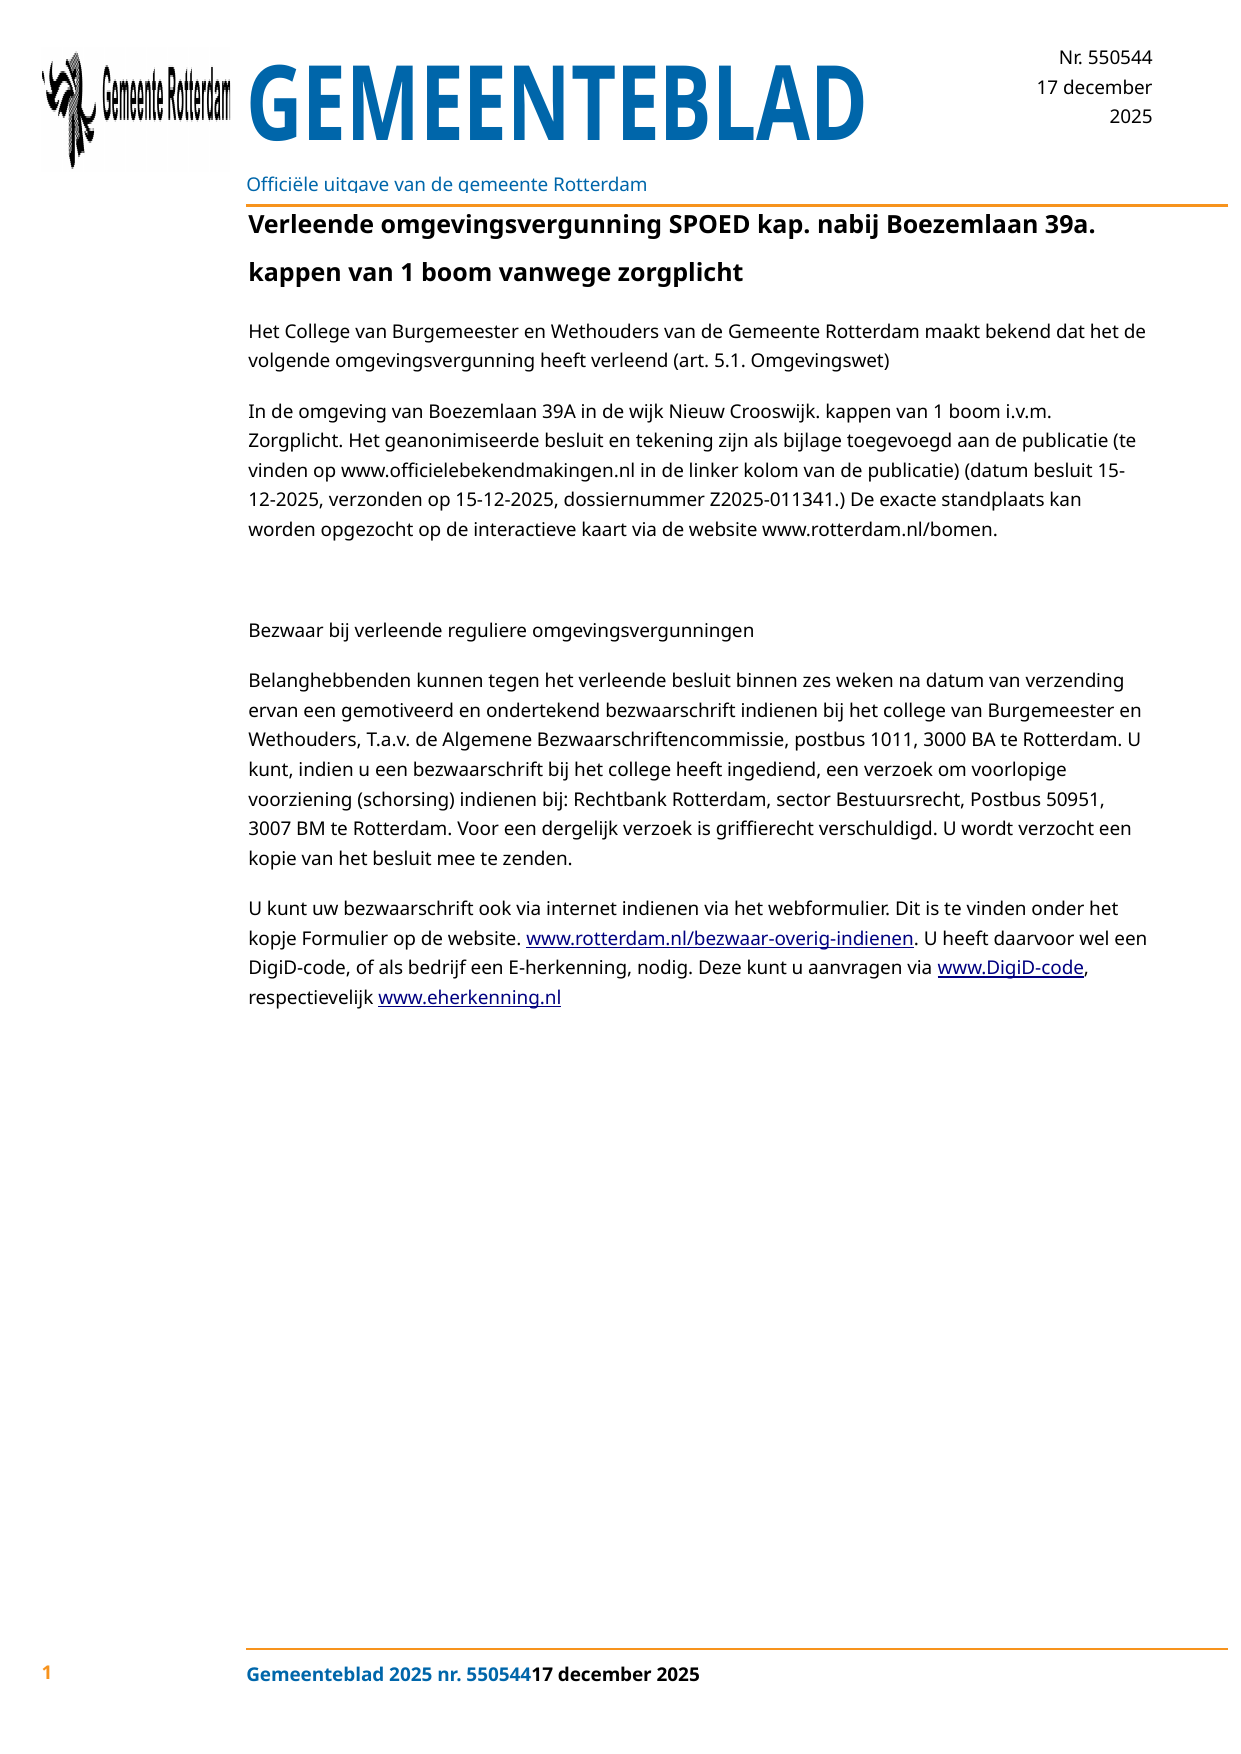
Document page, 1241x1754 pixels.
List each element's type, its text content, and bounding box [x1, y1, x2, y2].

text Bezwaar bij verleende reguliere omgevingsvergunningen [248, 617, 1152, 643]
text Belanghebbenden kunnen tegen het verleende besluit binnen zes weken na datum van verzending ervan een gemotiveerd en ondertekend bezwaarschrift indienen bij het college van Burgemeester en Wethouders, T.a.v. de Algemene Bezwaarschriftencommissie, postbus 1011, 3000 BA te Rotterdam. U kunt, indien u een bezwaarschrift bij het college heeft ingediend, een verzoek om voorlopige voorziening (schorsing) indienen bij: Rechtbank Rotterdam, sector Bestuursrecht, Postbus 50951, 3007 BM te Rotterdam. Voor een dergelijk verzoek is griffierecht verschuldigd. U wordt verzocht een kopie van het besluit mee te zenden. [248, 667, 1152, 871]
text Verleende omgevingsvergunning SPOED kap. nabij Boezemlaan 39a. kappen van 1 boom vanwege zorgplicht [248, 207, 1152, 288]
text Het College van Burgemeester en Wethouders van de Gemeente Rotterdam maakt bekend dat het de volgende omgevingsvergunning heeft verleend (art. 5.1. Omgevingswet) [248, 318, 1152, 373]
text U kunt uw bezwaarschrift ook via internet indienen via het webformulier. Dit is te vinden onder het kopje Formulier op de website. www.rotterdam.nl/bezwaar-overig-indienen. U heeft daarvoor wel een DigiD-code, of als bedrijf een E-herkenning, nodig. Deze kunt u aanvragen via www.DigiD-code, respectievelijk www.eherkenning.nl [248, 895, 1152, 1010]
text In de omgeving van Boezemlaan 39A in de wijk Nieuw Crooswijk. kappen van 1 boom i.v.m. Zorgplicht. Het geanonimiseerde besluit en tekening zijn als bijlage toegevoegd aan de publicatie (te vinden op www.officielebekendmakingen.nl in de linker kolom van de publicatie) (datum besluit 15-12-2025, verzonden op 15-12-2025, dossiernummer Z2025-011341.) De exacte standplaats kan worden opgezocht op de interactieve kaart via de website www.rotterdam.nl/bomen. [248, 398, 1152, 542]
picture [41, 47, 231, 172]
